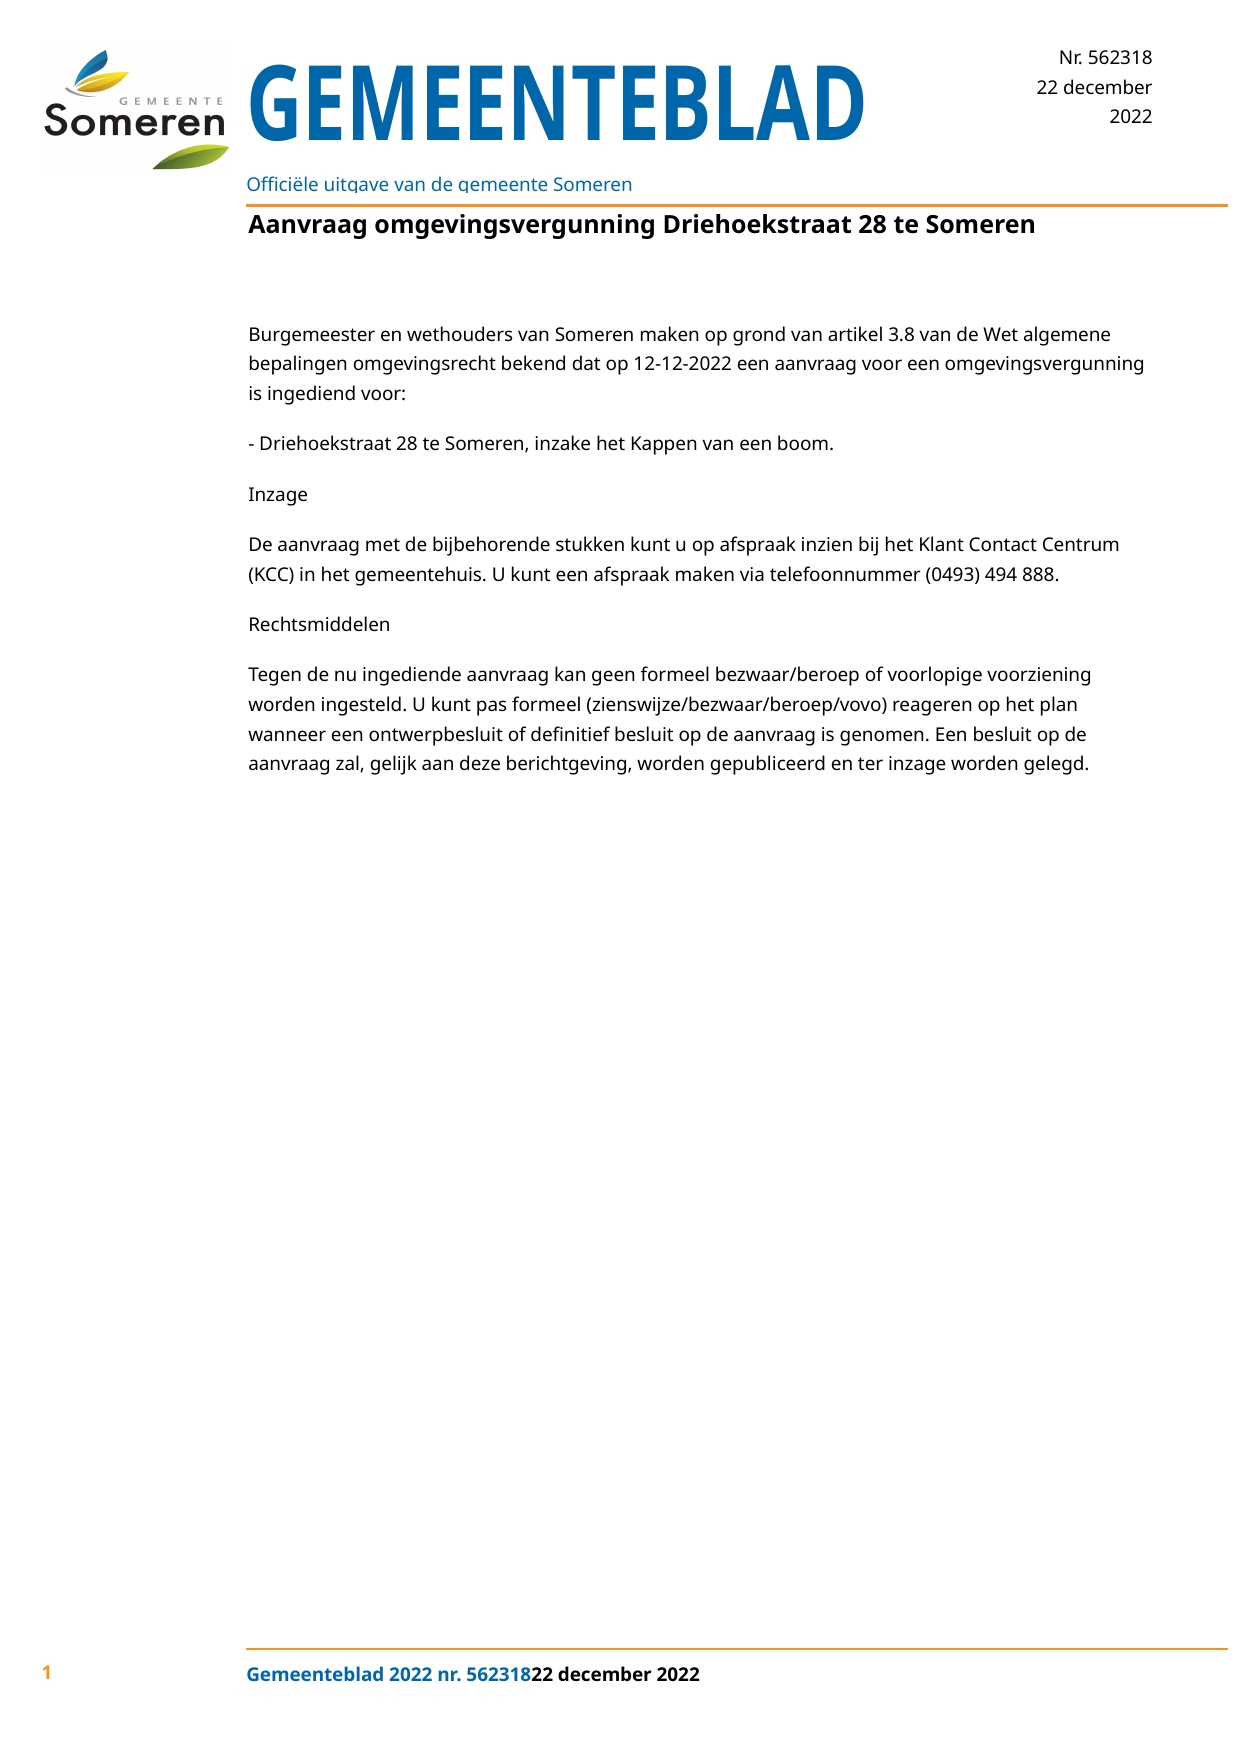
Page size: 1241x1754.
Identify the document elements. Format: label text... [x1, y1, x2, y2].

text Burgemeester en wethouders van Someren maken op grond van artikel 3.8 van de Wet algemene bepalingen omgevingsrecht bekend dat op 12-12-2022 een aanvraag voor een omgevingsvergunning is ingediend voor: [248, 321, 1152, 406]
text - Driehoekstraat 28 te Someren, inzake het Kappen van een boom. [248, 430, 1152, 456]
text Rechtsmiddelen [248, 611, 1152, 637]
text Aanvraag omgevingsvergunning Driehoekstraat 28 te Someren [248, 207, 1152, 241]
text Tegen de nu ingediende aanvraag kan geen formeel bezwaar/beroep of voorlopige voorziening worden ingesteld. U kunt pas formeel (zienswijze/bezwaar/beroep/vovo) reageren op het plan wanneer een ontwerpbesluit of definitief besluit op de aanvraag is genomen. Een besluit op de aanvraag zal, gelijk aan deze berichtgeving, worden gepubliceerd en ter inzage worden gelegd. [248, 662, 1152, 776]
text De aanvraag met de bijbehorende stukken kunt u op afspraak inzien bij het Klant Contact Centrum (KCC) in het gemeentehuis. U kunt een afspraak maken via telefoonnummer (0493) 494 888. [248, 531, 1152, 586]
text Inzage [248, 481, 1152, 506]
picture [41, 47, 231, 172]
